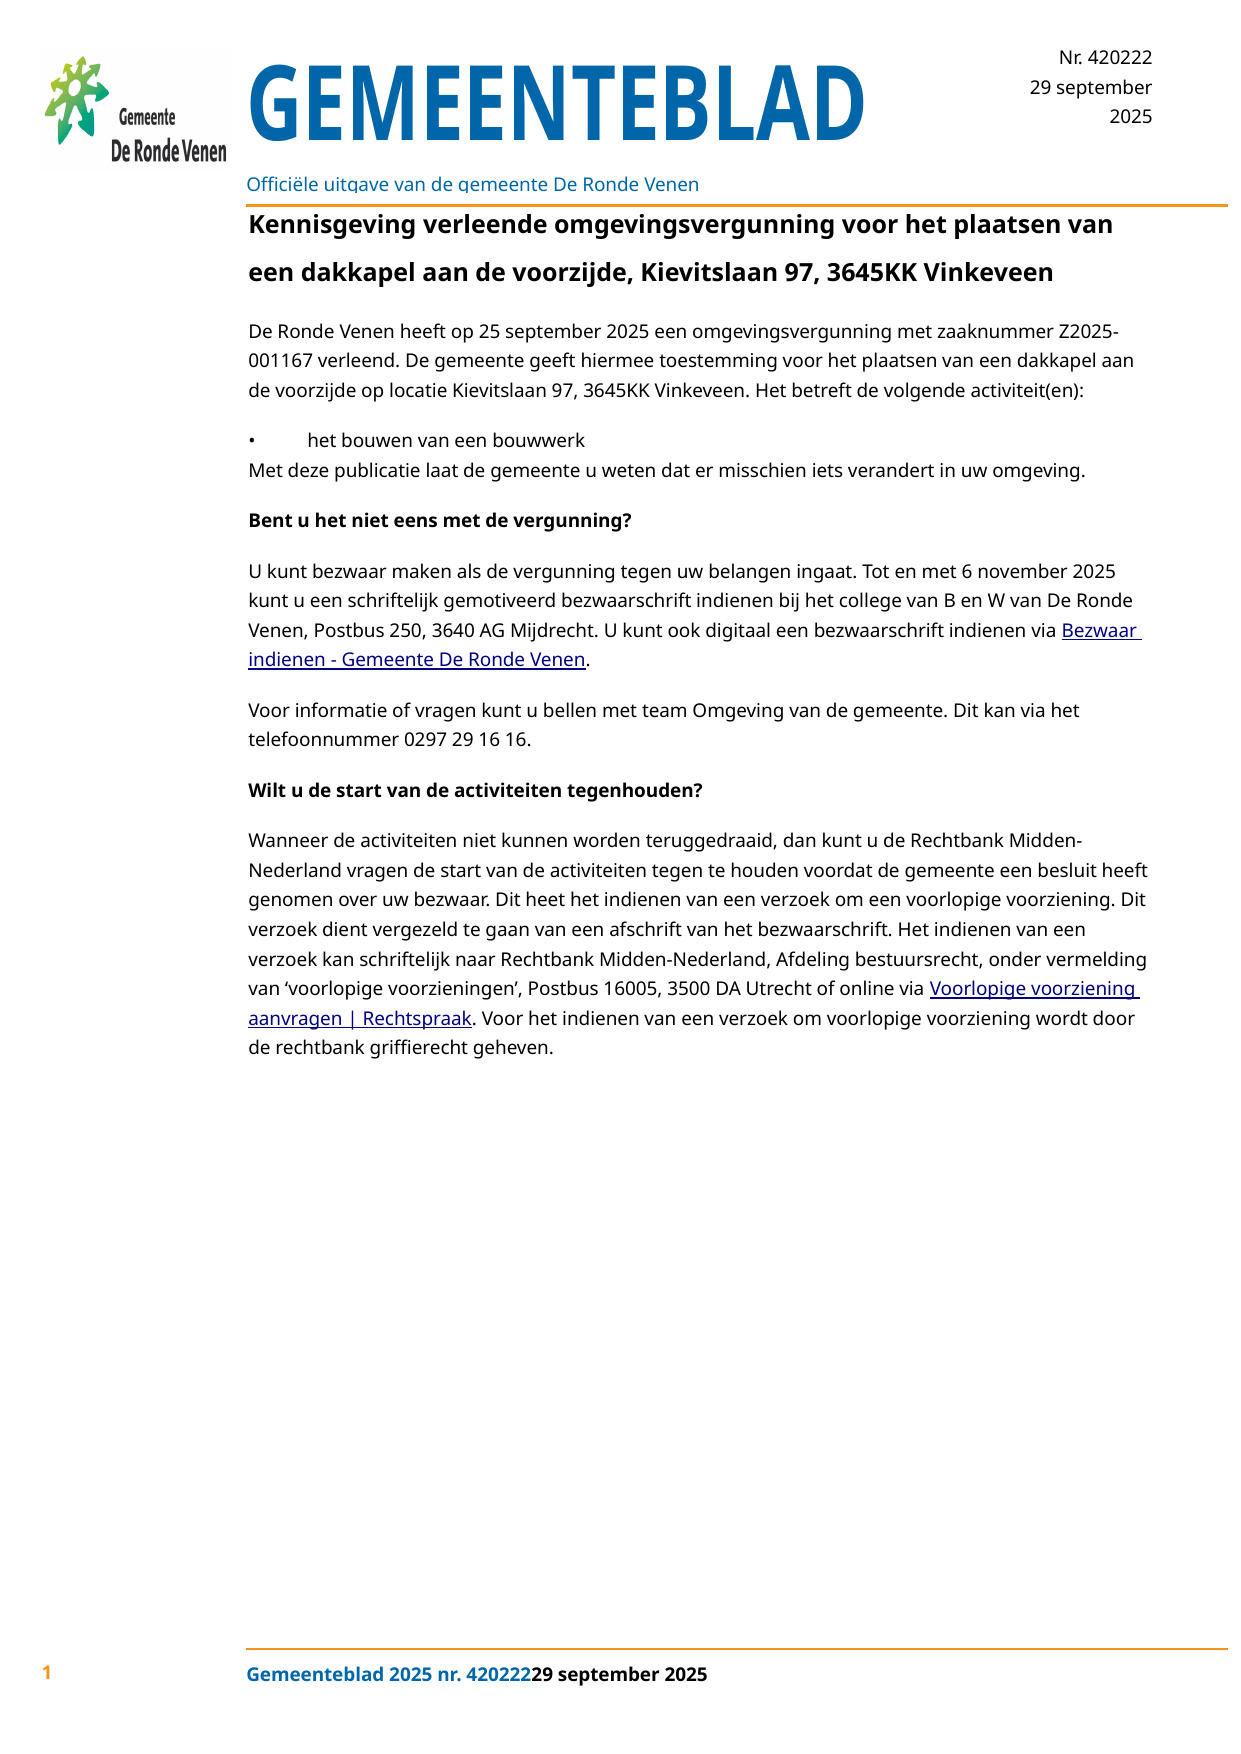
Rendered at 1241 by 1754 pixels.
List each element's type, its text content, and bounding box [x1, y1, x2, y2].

text Bent u het niet eens met de vergunning? [248, 507, 1152, 533]
text Wilt u de start van de activiteiten tegenhouden? [248, 777, 1152, 803]
list het bouwen van een bouwwerk [248, 427, 1152, 453]
text Met deze publicatie laat de gemeente u weten dat er misschien iets verandert in uw omgeving. [248, 457, 1152, 483]
picture [41, 47, 231, 172]
text Kennisgeving verleende omgevingsvergunning voor het plaatsen van een dakkapel aan de voorzijde, Kievitslaan 97, 3645KK Vinkeveen [248, 207, 1152, 288]
text De Ronde Venen heeft op 25 september 2025 een omgevingsvergunning met zaaknummer Z2025-001167 verleend. De gemeente geeft hiermee toestemming voor het plaatsen van een dakkapel aan de voorzijde op locatie Kievitslaan 97, 3645KK Vinkeveen. Het betreft de volgende activiteit(en): [248, 318, 1152, 403]
text Wanneer de activiteiten niet kunnen worden teruggedraaid, dan kunt u de Rechtbank Midden-Nederland vragen de start van de activiteiten tegen te houden voordat de gemeente een besluit heeft genomen over uw bezwaar. Dit heet het indienen van een verzoek om een voorlopige voorziening. Dit verzoek dient vergezeld te gaan van een afschrift van het bezwaarschrift. Het indienen van een verzoek kan schriftelijk naar Rechtbank Midden-Nederland, Afdeling bestuursrecht, onder vermelding van ‘voorlopige voorzieningen’, Postbus 16005, 3500 DA Utrecht of online via Voorlopige voorziening aanvragen | Rechtspraak. Voor het indienen van een verzoek om voorlopige voorziening wordt door de rechtbank griffierecht geheven. [248, 827, 1152, 1060]
text U kunt bezwaar maken als de vergunning tegen uw belangen ingaat. Tot en met 6 november 2025 kunt u een schriftelijk gemotiveerd bezwaarschrift indienen bij het college van B en W van De Ronde Venen, Postbus 250, 3640 AG Mijdrecht. U kunt ook digitaal een bezwaarschrift indienen via Bezwaar indienen - Gemeente De Ronde Venen. [248, 558, 1152, 672]
text Voor informatie of vragen kunt u bellen met team Omgeving van de gemeente. Dit kan via het telefoonnummer 0297 29 16 16. [248, 697, 1152, 752]
